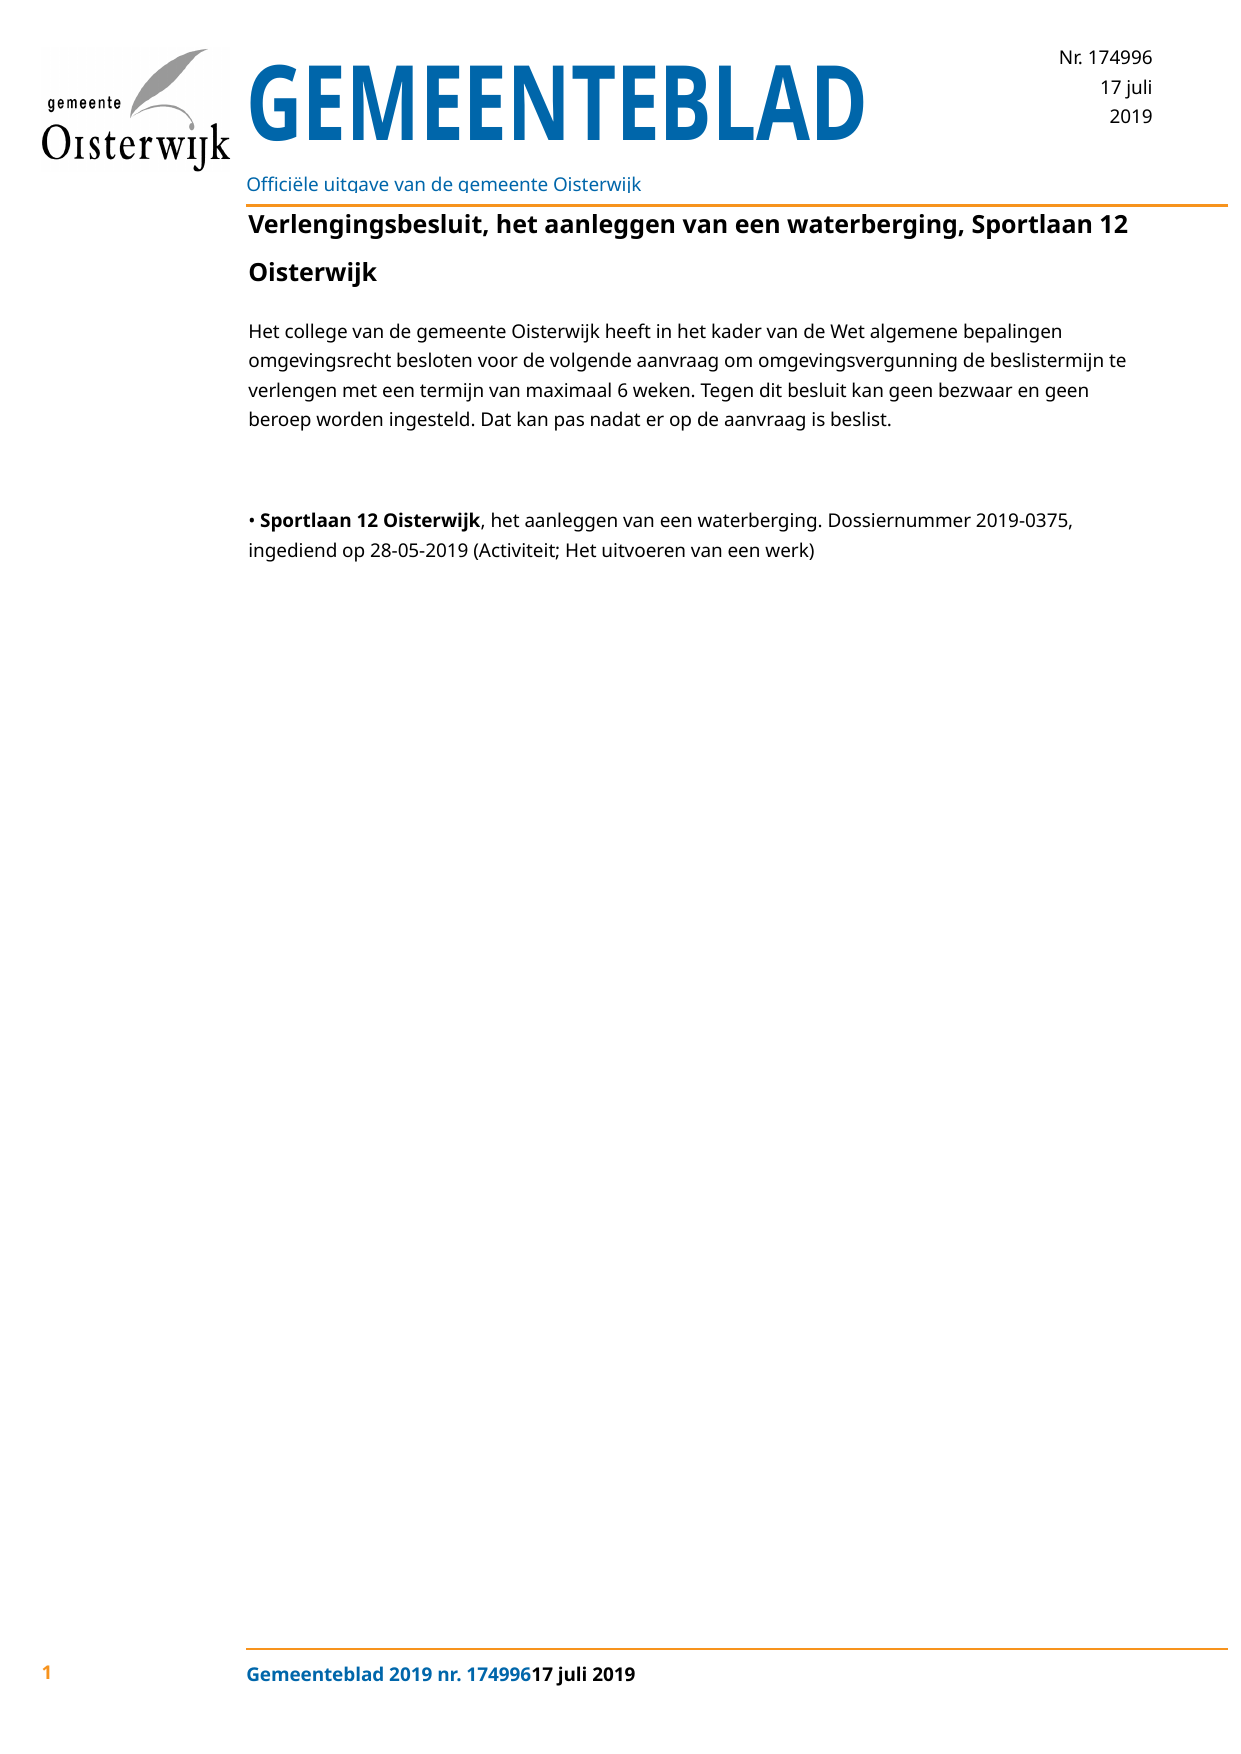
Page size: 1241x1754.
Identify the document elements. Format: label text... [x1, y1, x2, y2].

text Verlengingsbesluit, het aanleggen van een waterberging, Sportlaan 12 Oisterwijk [248, 207, 1152, 288]
text • Sportlaan 12 Oisterwijk, het aanleggen van een waterberging. Dossiernummer 2019-0375, ingediend op 28-05-2019 (Activiteit; Het uitvoeren van een werk) [248, 507, 1152, 563]
text Het college van de gemeente Oisterwijk heeft in het kader van de Wet algemene bepalingen omgevingsrecht besloten voor de volgende aanvraag om omgevingsvergunning de beslistermijn te verlengen met een termijn van maximaal 6 weken. Tegen dit besluit kan geen bezwaar en geen beroep worden ingesteld. Dat kan pas nadat er op de aanvraag is beslist. [248, 318, 1152, 432]
picture [41, 47, 231, 172]
